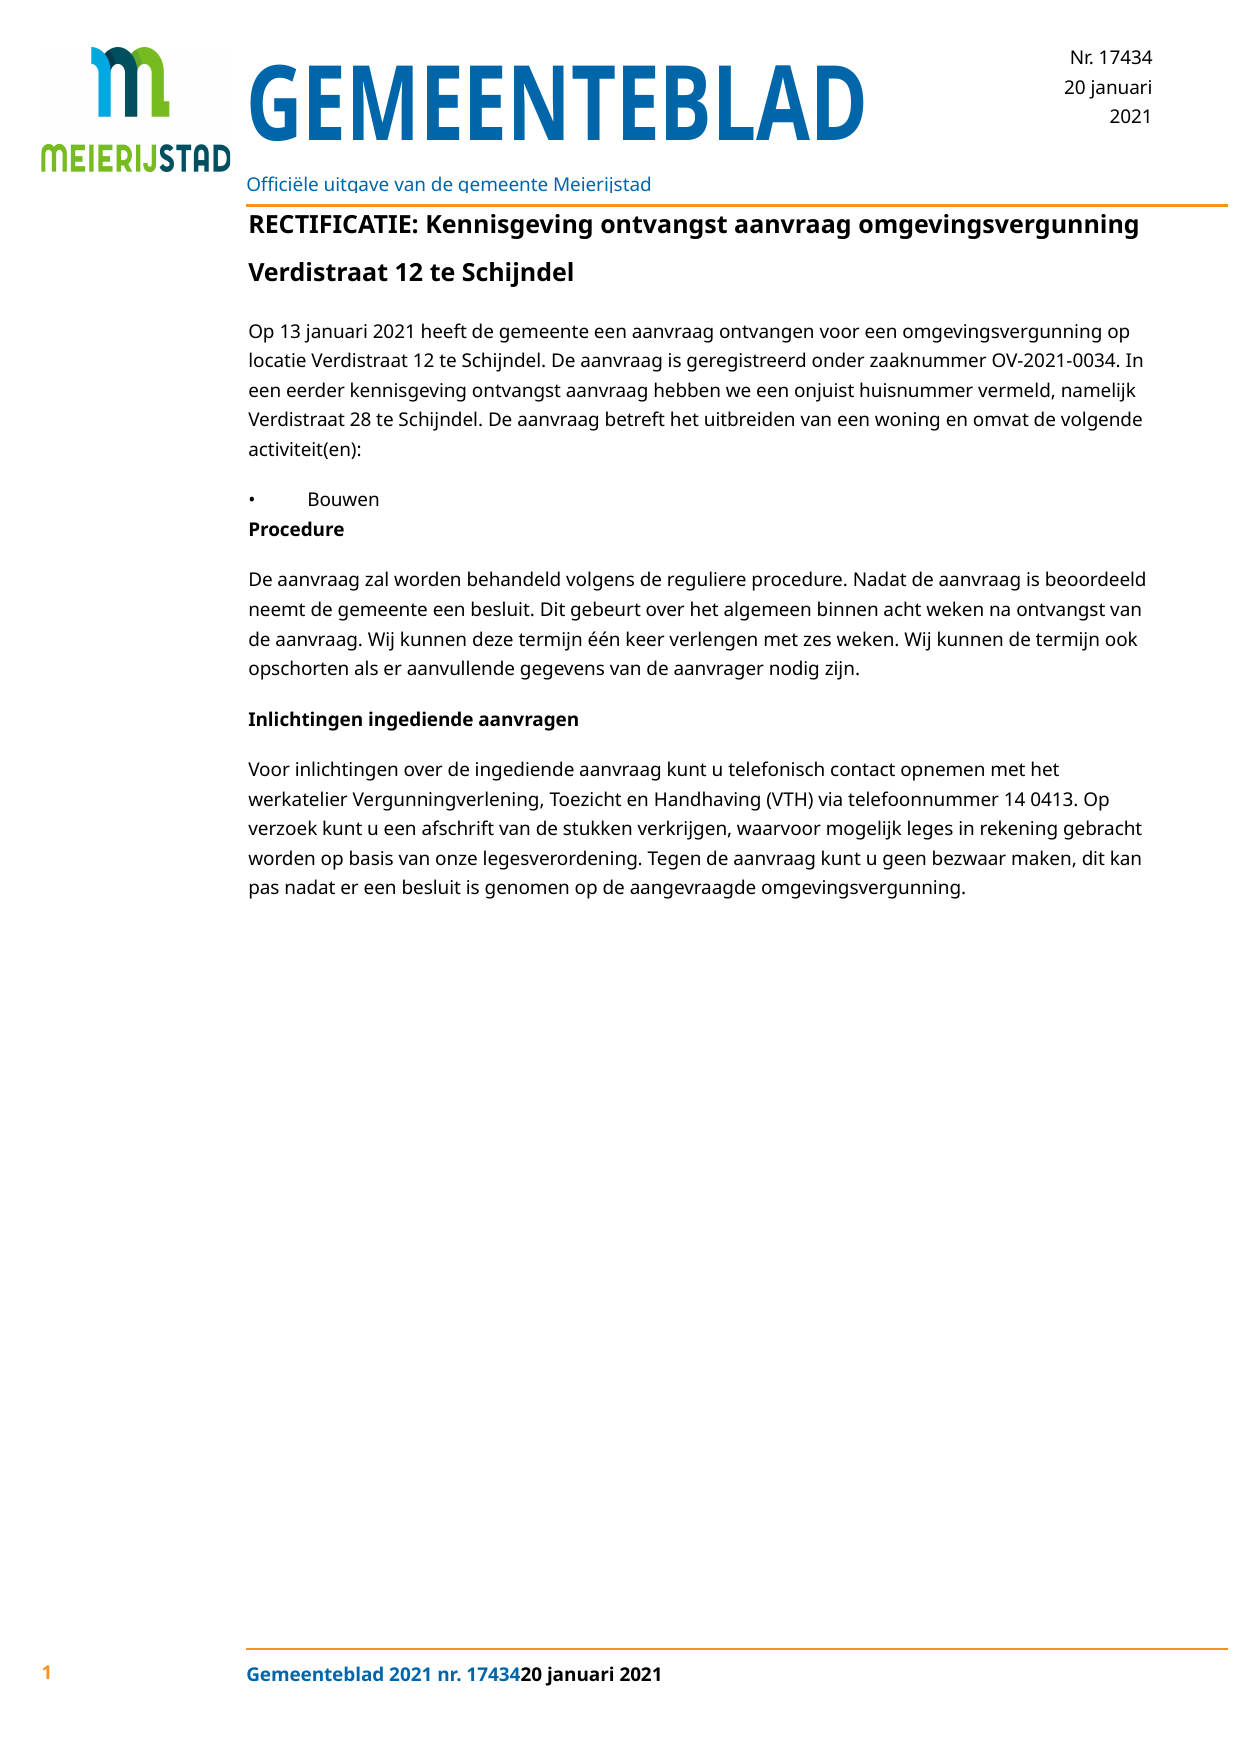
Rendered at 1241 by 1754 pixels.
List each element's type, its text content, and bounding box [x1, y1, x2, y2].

text Voor inlichtingen over de ingediende aanvraag kunt u telefonisch contact opnemen met het werkatelier Vergunningverlening, Toezicht en Handhaving (VTH) via telefoonnummer 14 0413. Op verzoek kunt u een afschrift van de stukken verkrijgen, waarvoor mogelijk leges in rekening gebracht worden op basis van onze legesverordening. Tegen de aanvraag kunt u geen bezwaar maken, dit kan pas nadat er een besluit is genomen op de aangevraagde omgevingsvergunning. [248, 756, 1152, 900]
text Op 13 januari 2021 heeft de gemeente een aanvraag ontvangen voor een omgevingsvergunning op locatie Verdistraat 12 te Schijndel. De aanvraag is geregistreerd onder zaaknummer OV-2021-0034. In een eerder kennisgeving ontvangst aanvraag hebben we een onjuist huisnummer vermeld, namelijk Verdistraat 28 te Schijndel. De aanvraag betreft het uitbreiden van een woning en omvat de volgende activiteit(en): [248, 318, 1152, 462]
text Procedure [248, 516, 1152, 542]
picture [41, 47, 231, 172]
text RECTIFICATIE: Kennisgeving ontvangst aanvraag omgevingsvergunning Verdistraat 12 te Schijndel [248, 207, 1152, 288]
list Bouwen [248, 487, 1152, 512]
text De aanvraag zal worden behandeld volgens de reguliere procedure. Nadat de aanvraag is beoordeeld neemt de gemeente een besluit. Dit gebeurt over het algemeen binnen acht weken na ontvangst van de aanvraag. Wij kunnen deze termijn één keer verlengen met zes weken. Wij kunnen de termijn ook opschorten als er aanvullende gegevens van de aanvrager nodig zijn. [248, 567, 1152, 681]
text Inlichtingen ingediende aanvragen [248, 706, 1152, 732]
